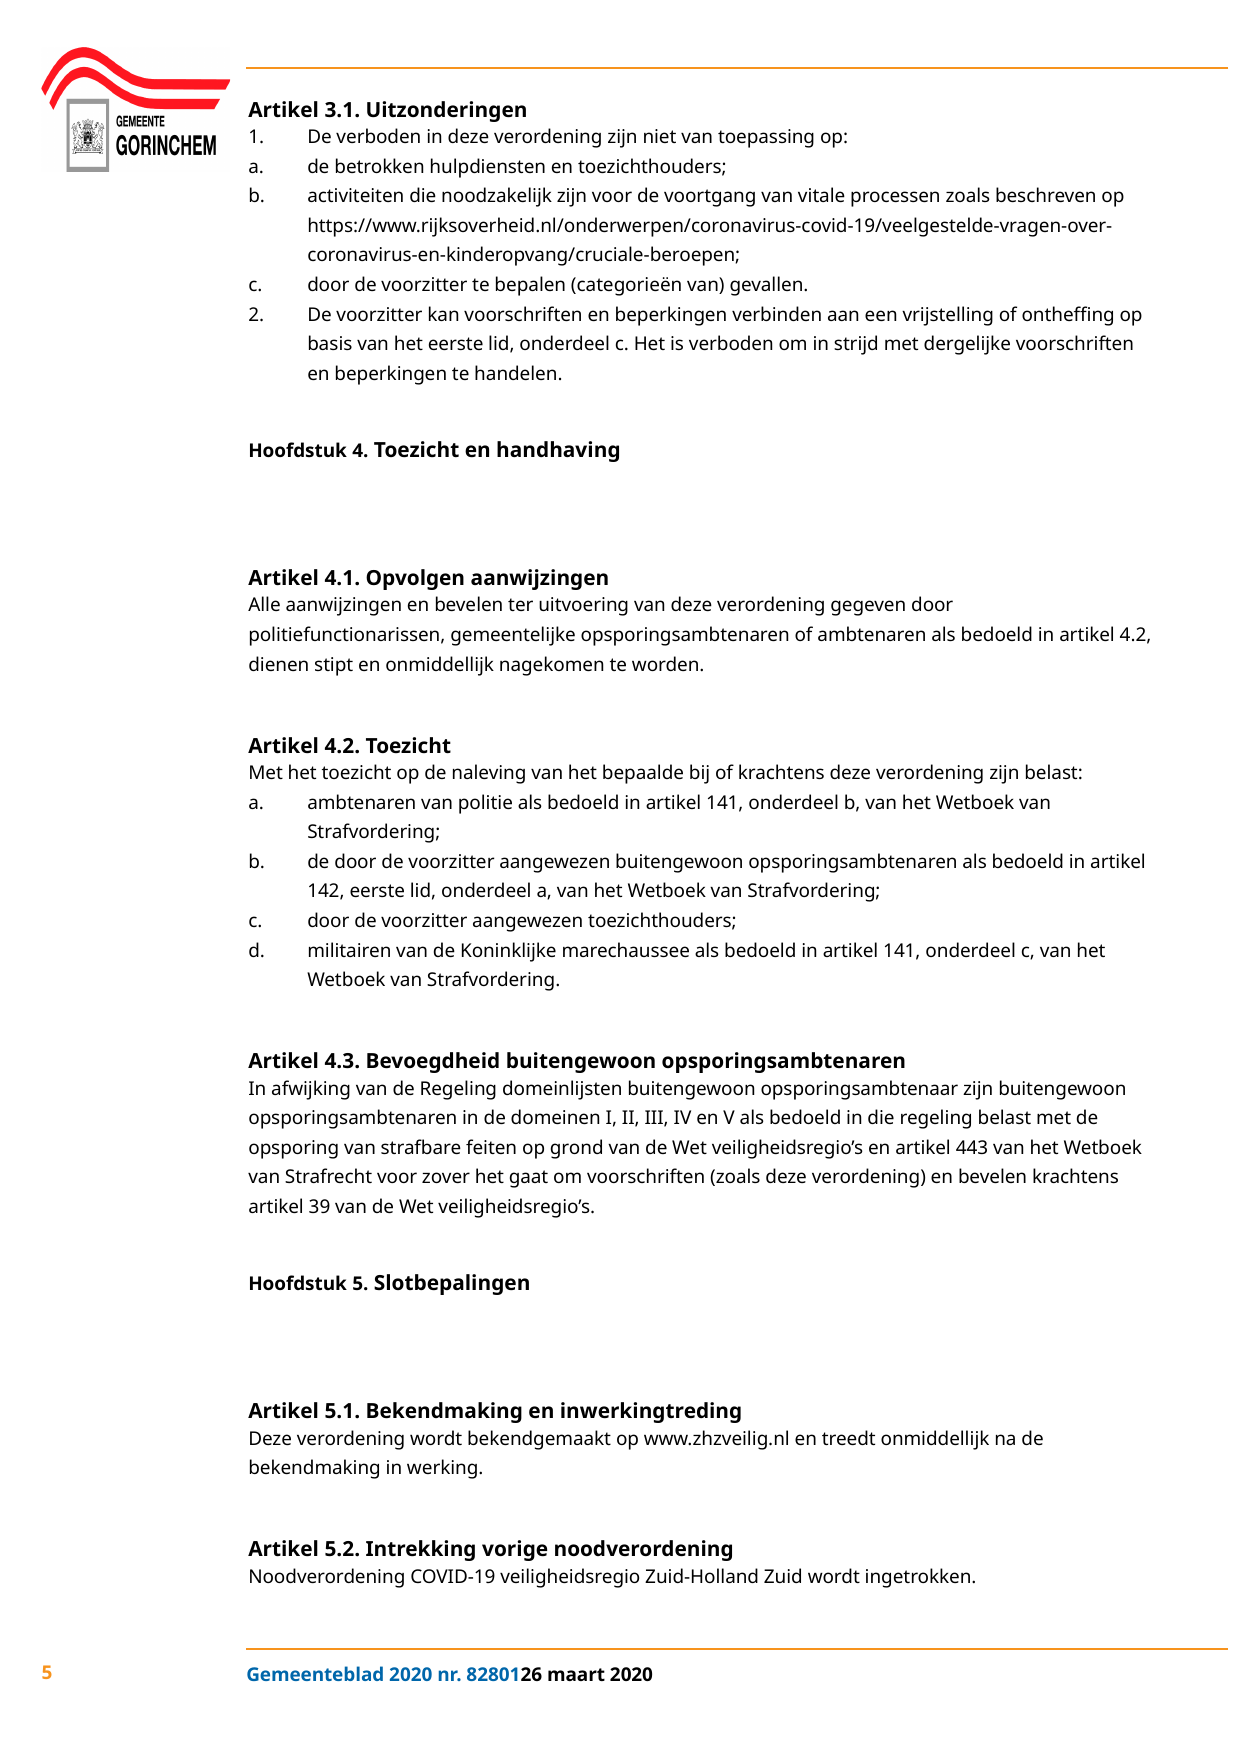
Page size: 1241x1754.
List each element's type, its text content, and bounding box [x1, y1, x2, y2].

text Alle aanwijzingen en bevelen ter uitvoering van deze verordening gegeven door politiefunctionarissen, gemeentelijke opsporingsambtenaren of ambtenaren als bedoeld in artikel 4.2, dienen stipt en onmiddellijk nagekomen te worden. [248, 592, 1152, 677]
text Noodverordening COVID-19 veiligheidsregio Zuid-Holland Zuid wordt ingetrokken. [248, 1563, 1152, 1589]
text In afwijking van de Regeling domeinlijsten buitengewoon opsporingsambtenaar zijn buitengewoon opsporingsambtenaren in de domeinen I, II, III, IV en V als bedoeld in die regeling belast met de opsporing van strafbare feiten op grond van de Wet veiligheidsregio’s en artikel 443 van het Wetboek van Strafrecht voor zover het gaat om voorschriften (zoals deze verordening) en bevelen krachtens artikel 39 van de Wet veiligheidsregio’s. [248, 1075, 1152, 1219]
text Artikel 5.1. Bekendmaking en inwerkingtreding [248, 1396, 1152, 1425]
picture [41, 47, 231, 172]
list de door de voorzitter aangewezen buitengewoon opsporingsambtenaren als bedoeld in artikel 142, eerste lid, onderdeel a, van het Wetboek van Strafvordering; [248, 848, 1152, 903]
text Artikel 5.2. Intrekking vorige noodverordening [248, 1534, 1152, 1563]
list activiteiten die noodzakelijk zijn voor de voortgang van vitale processen zoals beschreven op https://www.rijksoverheid.nl/onderwerpen/coronavirus-covid-19/veelgestelde-vragen-over-coronavirus-en-kinderopvang/cruciale-beroepen; [248, 182, 1152, 267]
list De verboden in deze verordening zijn niet van toepassing op: [248, 123, 1152, 149]
text Artikel 4.3. Bevoegdheid buitengewoon opsporingsambtenaren [248, 1046, 1152, 1075]
list De voorzitter kan voorschriften en beperkingen verbinden aan een vrijstelling of ontheffing op basis van het eerste lid, onderdeel c. Het is verboden om in strijd met dergelijke voorschriften en beperkingen te handelen. [248, 301, 1152, 386]
text Artikel 4.1. Opvolgen aanwijzingen [248, 563, 1152, 592]
list door de voorzitter aangewezen toezichthouders; [248, 907, 1152, 933]
list de betrokken hulpdiensten en toezichthouders; [248, 153, 1152, 178]
list door de voorzitter te bepalen (categorieën van) gevallen. [248, 271, 1152, 297]
text Artikel 4.2. Toezicht [248, 731, 1152, 759]
text Artikel 3.1. Uitzonderingen [248, 95, 1152, 123]
list militairen van de Koninklijke marechaussee als bedoeld in artikel 141, onderdeel c, van het Wetboek van Strafvordering. [248, 937, 1152, 992]
list ambtenaren van politie als bedoeld in artikel 141, onderdeel b, van het Wetboek van Strafvordering; [248, 789, 1152, 844]
text Hoofdstuk 4. Toezicht en handhaving [248, 435, 1152, 463]
text Met het toezicht op de naleving van het bepaalde bij of krachtens deze verordening zijn belast: [248, 759, 1152, 785]
text Deze verordening wordt bekendgemaakt op www.zhzveilig.nl en treedt onmiddellijk na de bekendmaking in werking. [248, 1425, 1152, 1480]
text Hoofdstuk 5. Slotbepalingen [248, 1268, 1152, 1297]
